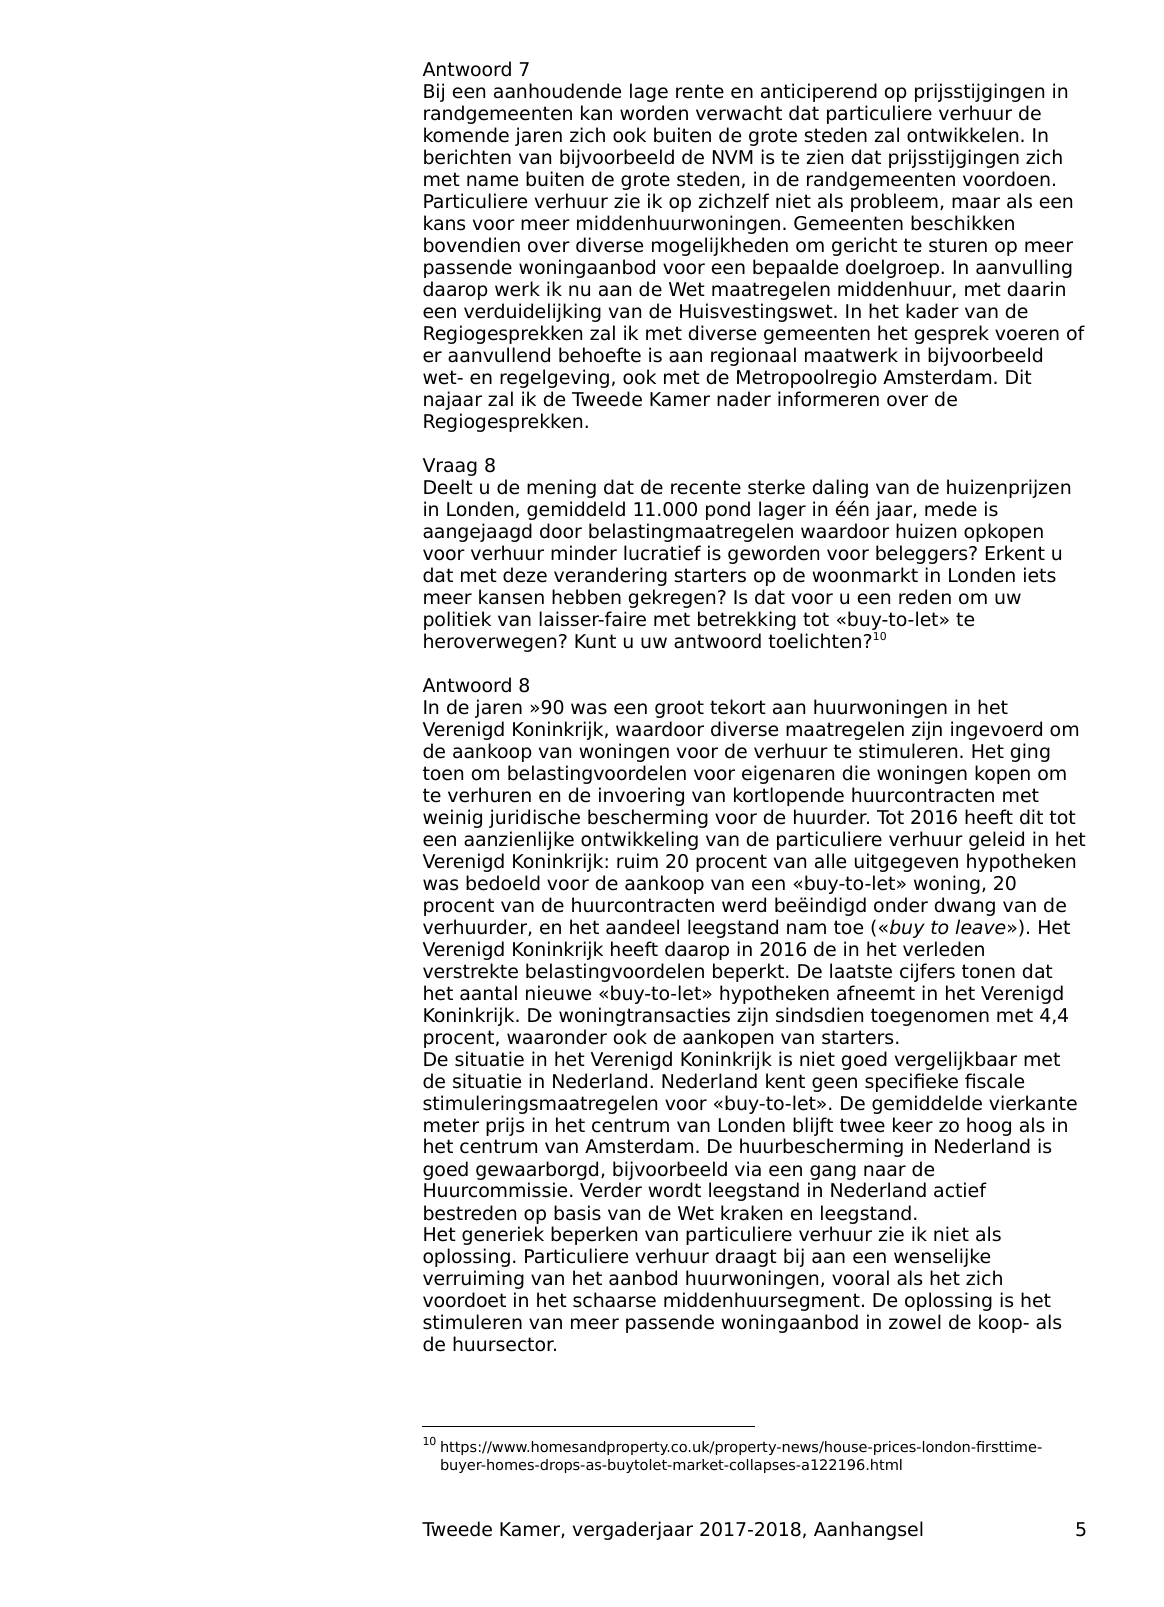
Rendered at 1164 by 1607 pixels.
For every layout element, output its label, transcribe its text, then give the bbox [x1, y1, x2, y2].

text Antwoord 7 [422, 59, 1087, 81]
text Antwoord 8 [422, 675, 1087, 697]
text De situatie in het Verenigd Koninkrijk is niet goed vergelijkbaar met de situatie in Nederland. Nederland kent geen specifieke fiscale stimuleringsmaatregelen voor «buy-to-let». De gemiddelde vierkante meter prijs in het centrum van Londen blijft twee keer zo hoog als in het centrum van Amsterdam. De huurbescherming in Nederland is goed gewaarborgd, bijvoorbeeld via een gang naar de Huurcommissie. Verder wordt leegstand in Nederland actief bestreden op basis van de Wet kraken en leegstand. [422, 1048, 1087, 1224]
text https://www.homesandproperty.co.uk/property-news/house-prices-london-firsttime-buyer-homes-drops-as-buytolet-market-collapses-a122196.html [422, 1435, 1087, 1474]
text In de jaren »90 was een groot tekort aan huurwoningen in het Verenigd Koninkrijk, waardoor diverse maatregelen zijn ingevoerd om de aankoop van woningen voor de verhuur te stimuleren. Het ging toen om belastingvoordelen voor eigenaren die woningen kopen om te verhuren en de invoering van kortlopende huurcontracten met weinig juridische bescherming voor de huurder. Tot 2016 heeft dit tot een aanzienlijke ontwikkeling van de particuliere verhuur geleid in het Verenigd Koninkrijk: ruim 20 procent van alle uitgegeven hypotheken was bedoeld voor de aankoop van een «buy-to-let» woning, 20 procent van de huurcontracten werd beëindigd onder dwang van de verhuurder, en het aandeel leegstand nam toe («buy to leave»). Het Verenigd Koninkrijk heeft daarop in 2016 de in het verleden verstrekte belastingvoordelen beperkt. De laatste cijfers tonen dat het aantal nieuwe «buy-to-let» hypotheken afneemt in het Verenigd Koninkrijk. De woningtransacties zijn sindsdien toegenomen met 4,4 procent, waaronder ook de aankopen van starters. [422, 697, 1087, 1048]
text Deelt u de mening dat de recente sterke daling van de huizenprijzen in Londen, gemiddeld 11.000 pond lager in één jaar, mede is aangejaagd door belastingmaatregelen waardoor huizen opkopen voor verhuur minder lucratief is geworden voor beleggers? Erkent u dat met deze verandering starters op de woonmarkt in Londen iets meer kansen hebben gekregen? Is dat voor u een reden om uw politiek van laisser-faire met betrekking tot «buy-to-let» te heroverwegen? Kunt u uw antwoord toelichten? [422, 477, 1087, 653]
text Particuliere verhuur zie ik op zichzelf niet als probleem, maar als een kans voor meer middenhuurwoningen. Gemeenten beschikken bovendien over diverse mogelijkheden om gericht te sturen op meer passende woningaanbod voor een bepaalde doelgroep. In aanvulling daarop werk ik nu aan de Wet maatregelen middenhuur, met daarin een verduidelijking van de Huisvestingswet. In het kader van de Regiogesprekken zal ik met diverse gemeenten het gesprek voeren of er aanvullend behoefte is aan regionaal maatwerk in bijvoorbeeld wet- en regelgeving, ook met de Metropoolregio Amsterdam. Dit najaar zal ik de Tweede Kamer nader informeren over de Regiogesprekken. [422, 191, 1087, 433]
text Het generiek beperken van particuliere verhuur zie ik niet als oplossing. Particuliere verhuur draagt bij aan een wenselijke verruiming van het aanbod huurwoningen, vooral als het zich voordoet in het schaarse middenhuursegment. De oplossing is het stimuleren van meer passende woningaanbod in zowel de koop- als de huursector. [422, 1224, 1087, 1356]
text Bij een aanhoudende lage rente en anticiperend op prijsstijgingen in randgemeenten kan worden verwacht dat particuliere verhuur de komende jaren zich ook buiten de grote steden zal ontwikkelen. In berichten van bijvoorbeeld de NVM is te zien dat prijsstijgingen zich met name buiten de grote steden, in de randgemeenten voordoen. [422, 81, 1087, 191]
text Vraag 8 [422, 455, 1087, 477]
